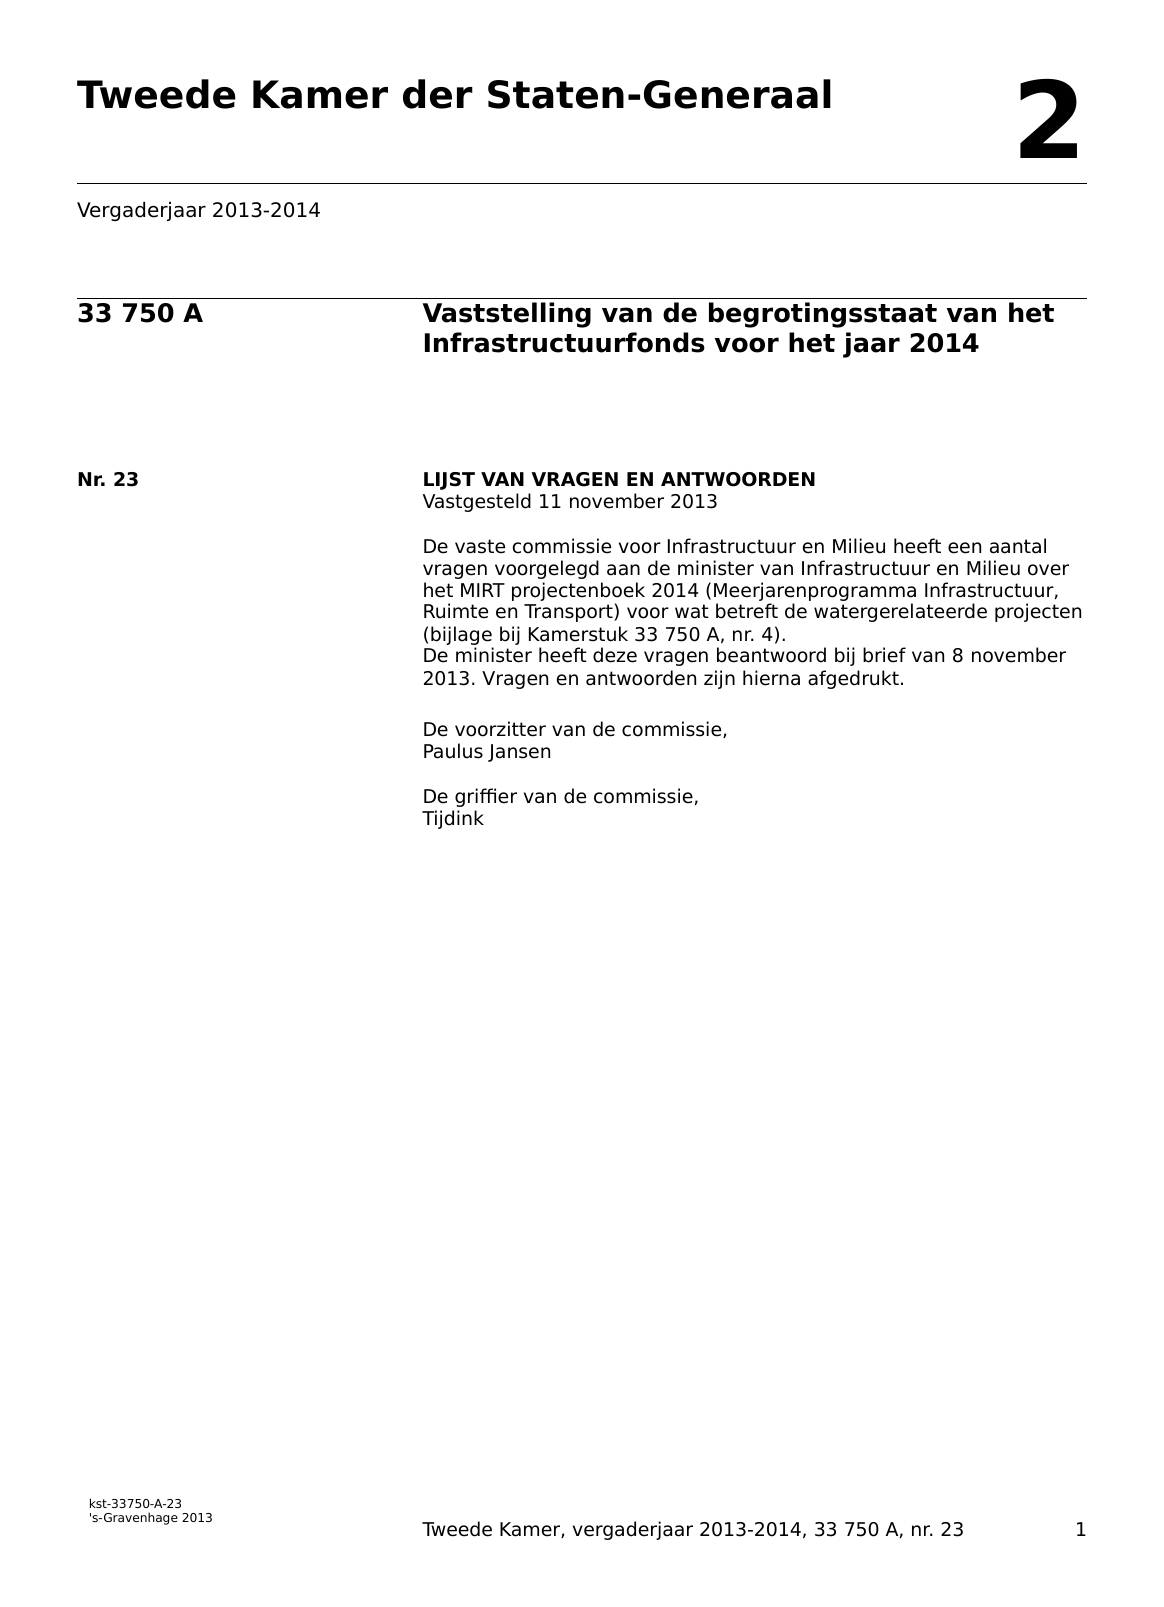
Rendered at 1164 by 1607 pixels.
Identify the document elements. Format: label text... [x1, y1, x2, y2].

table_cell Vergaderjaar 2013-2014 [77, 184, 1087, 298]
subtitle Nr. 23 LIJST VAN VRAGEN EN ANTWOORDEN [77, 469, 1087, 491]
text De vaste commissie voor Infrastructuur en Milieu heeft een aantal vragen voorgelegd aan de minister van Infrastructuur en Milieu over het MIRT projectenboek 2014 (Meerjarenprogramma Infrastructuur, Ruimte en Transport) voor wat betreft de watergerelateerde projecten (bijlage bij Kamerstuk 33 750 A, nr. 4). [422, 536, 1087, 645]
text De griffier van de commissie, Tijdink [422, 786, 1087, 829]
subtitle 33 750 A Vaststelling van de begrotingsstaat van het Infrastructuurfonds voor het jaar 2014 [77, 299, 1087, 358]
table_header 2 [886, 59, 1087, 183]
text kst-33750-A-23 [88, 1497, 323, 1511]
text Vastgesteld 11 november 2013 [422, 491, 1087, 513]
text De minister heeft deze vragen beantwoord bij brief van 8 november 2013. Vragen en antwoorden zijn hierna afgedrukt. [422, 645, 1087, 689]
table_header Tweede Kamer der Staten-Generaal [77, 59, 886, 183]
text 's-Gravenhage 2013 [88, 1511, 323, 1525]
text De voorzitter van de commissie, Paulus Jansen [422, 719, 1087, 763]
